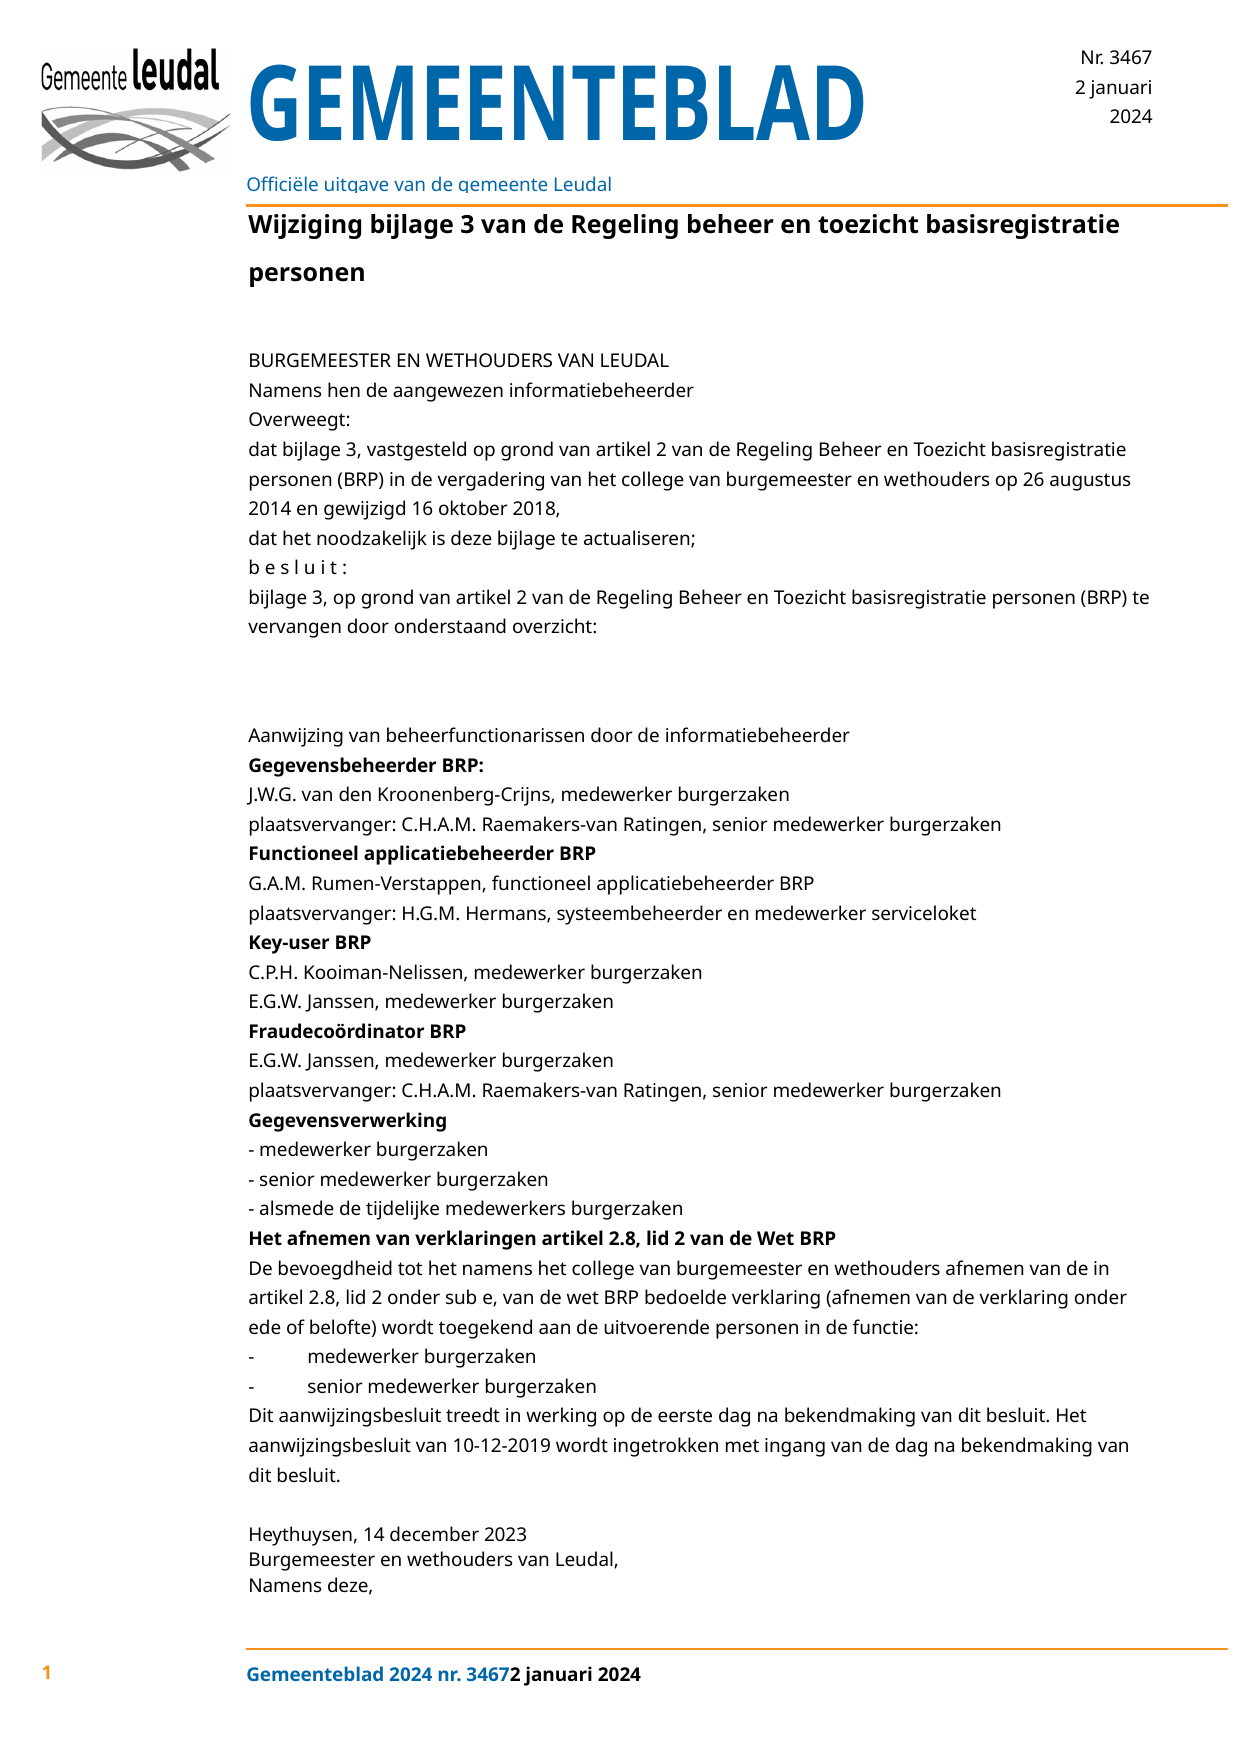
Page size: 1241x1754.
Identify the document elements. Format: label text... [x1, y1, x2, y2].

text Gegevensverwerking [248, 1107, 1152, 1132]
text BURGEMEESTER EN WETHOUDERS VAN LEUDAL [248, 347, 1152, 373]
text Dit aanwijzingsbesluit treedt in werking op de eerste dag na bekendmaking van dit besluit. Het aanwijzingsbesluit van 10-12-2019 wordt ingetrokken met ingang van de dag na bekendmaking van dit besluit. [248, 1403, 1152, 1487]
text C.P.H. Kooiman-Nelissen, medewerker burgerzaken [248, 959, 1152, 984]
text - senior medewerker burgerzaken [248, 1166, 1152, 1192]
text plaatsvervanger: C.H.A.M. Raemakers-van Ratingen, senior medewerker burgerzaken [248, 1077, 1152, 1103]
text Burgemeester en wethouders van Leudal, [248, 1547, 1152, 1572]
text dat het noodzakelijk is deze bijlage te actualiseren; [248, 525, 1152, 551]
text E.G.W. Janssen, medewerker burgerzaken [248, 1048, 1152, 1073]
text Key-user BRP [248, 929, 1152, 955]
text dat bijlage 3, vastgesteld op grond van artikel 2 van de Regeling Beheer en Toezicht basisregistratie personen (BRP) in de vergadering van het college van burgemeester en wethouders op 26 augustus 2014 en gewijzigd 16 oktober 2018, [248, 436, 1152, 521]
text Het afnemen van verklaringen artikel 2.8, lid 2 van de Wet BRP [248, 1225, 1152, 1251]
text - alsmede de tijdelijke medewerkers burgerzaken [248, 1196, 1152, 1221]
list medewerker burgerzaken [248, 1343, 1152, 1369]
text bijlage 3, op grond van artikel 2 van de Regeling Beheer en Toezicht basisregistratie personen (BRP) te vervangen door onderstaand overzicht: [248, 584, 1152, 639]
picture [41, 47, 231, 172]
text plaatsvervanger: H.G.M. Hermans, systeembeheerder en medewerker serviceloket [248, 900, 1152, 925]
text Namens hen de aangewezen informatiebeheerder [248, 377, 1152, 403]
text G.A.M. Rumen-Verstappen, functioneel applicatiebeheerder BRP [248, 870, 1152, 896]
text De bevoegdheid tot het namens het college van burgemeester en wethouders afnemen van de in artikel 2.8, lid 2 onder sub e, van de wet BRP bedoelde verklaring (afnemen van de verklaring onder ede of belofte) wordt toegekend aan de uitvoerende personen in de functie: [248, 1255, 1152, 1339]
text Fraudecoördinator BRP [248, 1018, 1152, 1044]
text Functioneel applicatiebeheerder BRP [248, 841, 1152, 866]
text - medewerker burgerzaken [248, 1136, 1152, 1162]
text Namens deze, [248, 1572, 1152, 1598]
list senior medewerker burgerzaken [248, 1373, 1152, 1399]
text Gegevensbeheerder BRP: [248, 752, 1152, 777]
text Overweegt: [248, 407, 1152, 432]
text J.W.G. van den Kroonenberg-Crijns, medewerker burgerzaken [248, 781, 1152, 807]
text Aanwijzing van beheerfunctionarissen door de informatiebeheerder [248, 722, 1152, 748]
text b e s l u i t : [248, 554, 1152, 580]
text Heythuysen, 14 december 2023 [248, 1521, 1152, 1547]
text E.G.W. Janssen, medewerker burgerzaken [248, 988, 1152, 1014]
text Wijziging bijlage 3 van de Regeling beheer en toezicht basisregistratie personen [248, 207, 1152, 288]
text plaatsvervanger: C.H.A.M. Raemakers-van Ratingen, senior medewerker burgerzaken [248, 811, 1152, 837]
